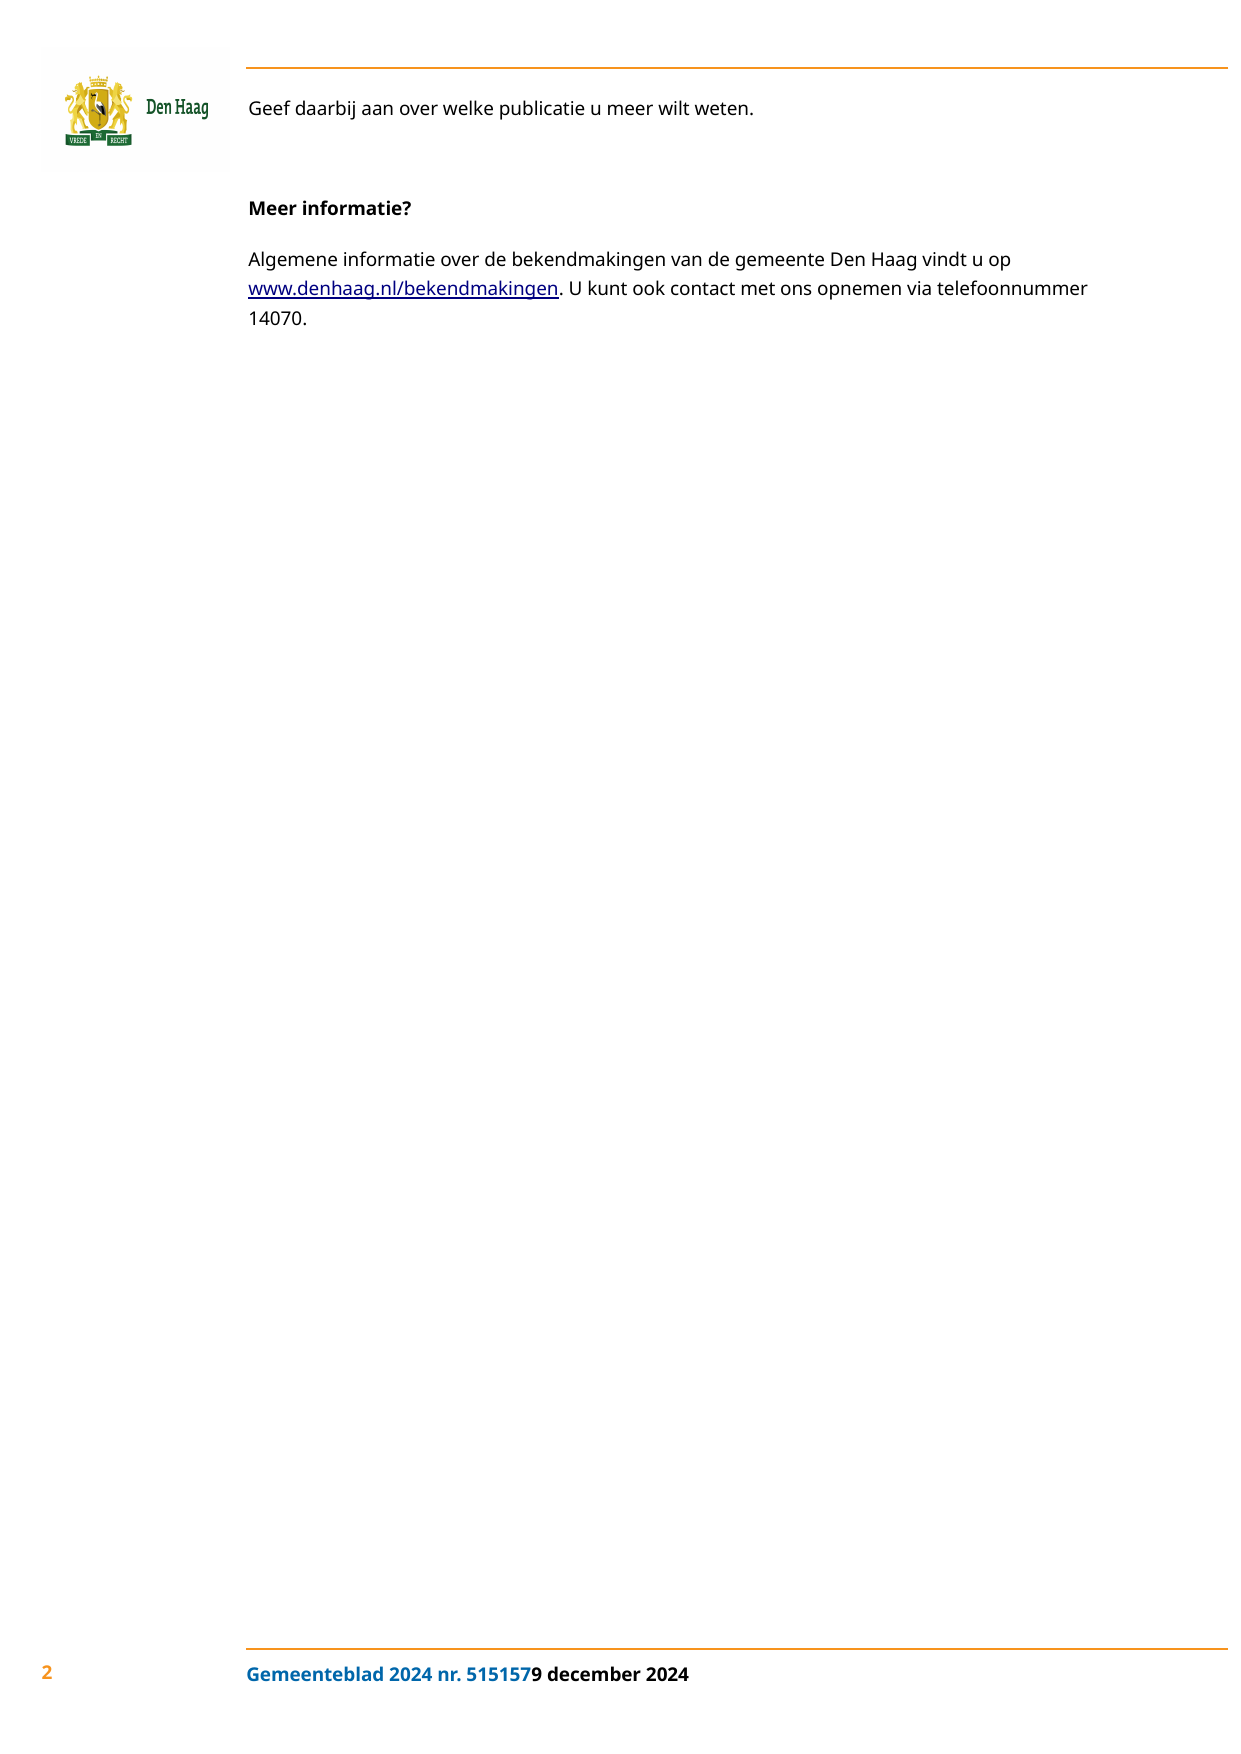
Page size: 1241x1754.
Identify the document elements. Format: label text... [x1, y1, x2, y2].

text Algemene informatie over de bekendmakingen van de gemeente Den Haag vindt u op www.denhaag.nl/bekendmakingen. U kunt ook contact met ons opnemen via telefoonnummer 14070. [248, 246, 1152, 331]
picture [41, 47, 231, 172]
text Meer informatie? [248, 196, 1152, 221]
text Geef daarbij aan over welke publicatie u meer wilt weten. [248, 95, 1152, 121]
